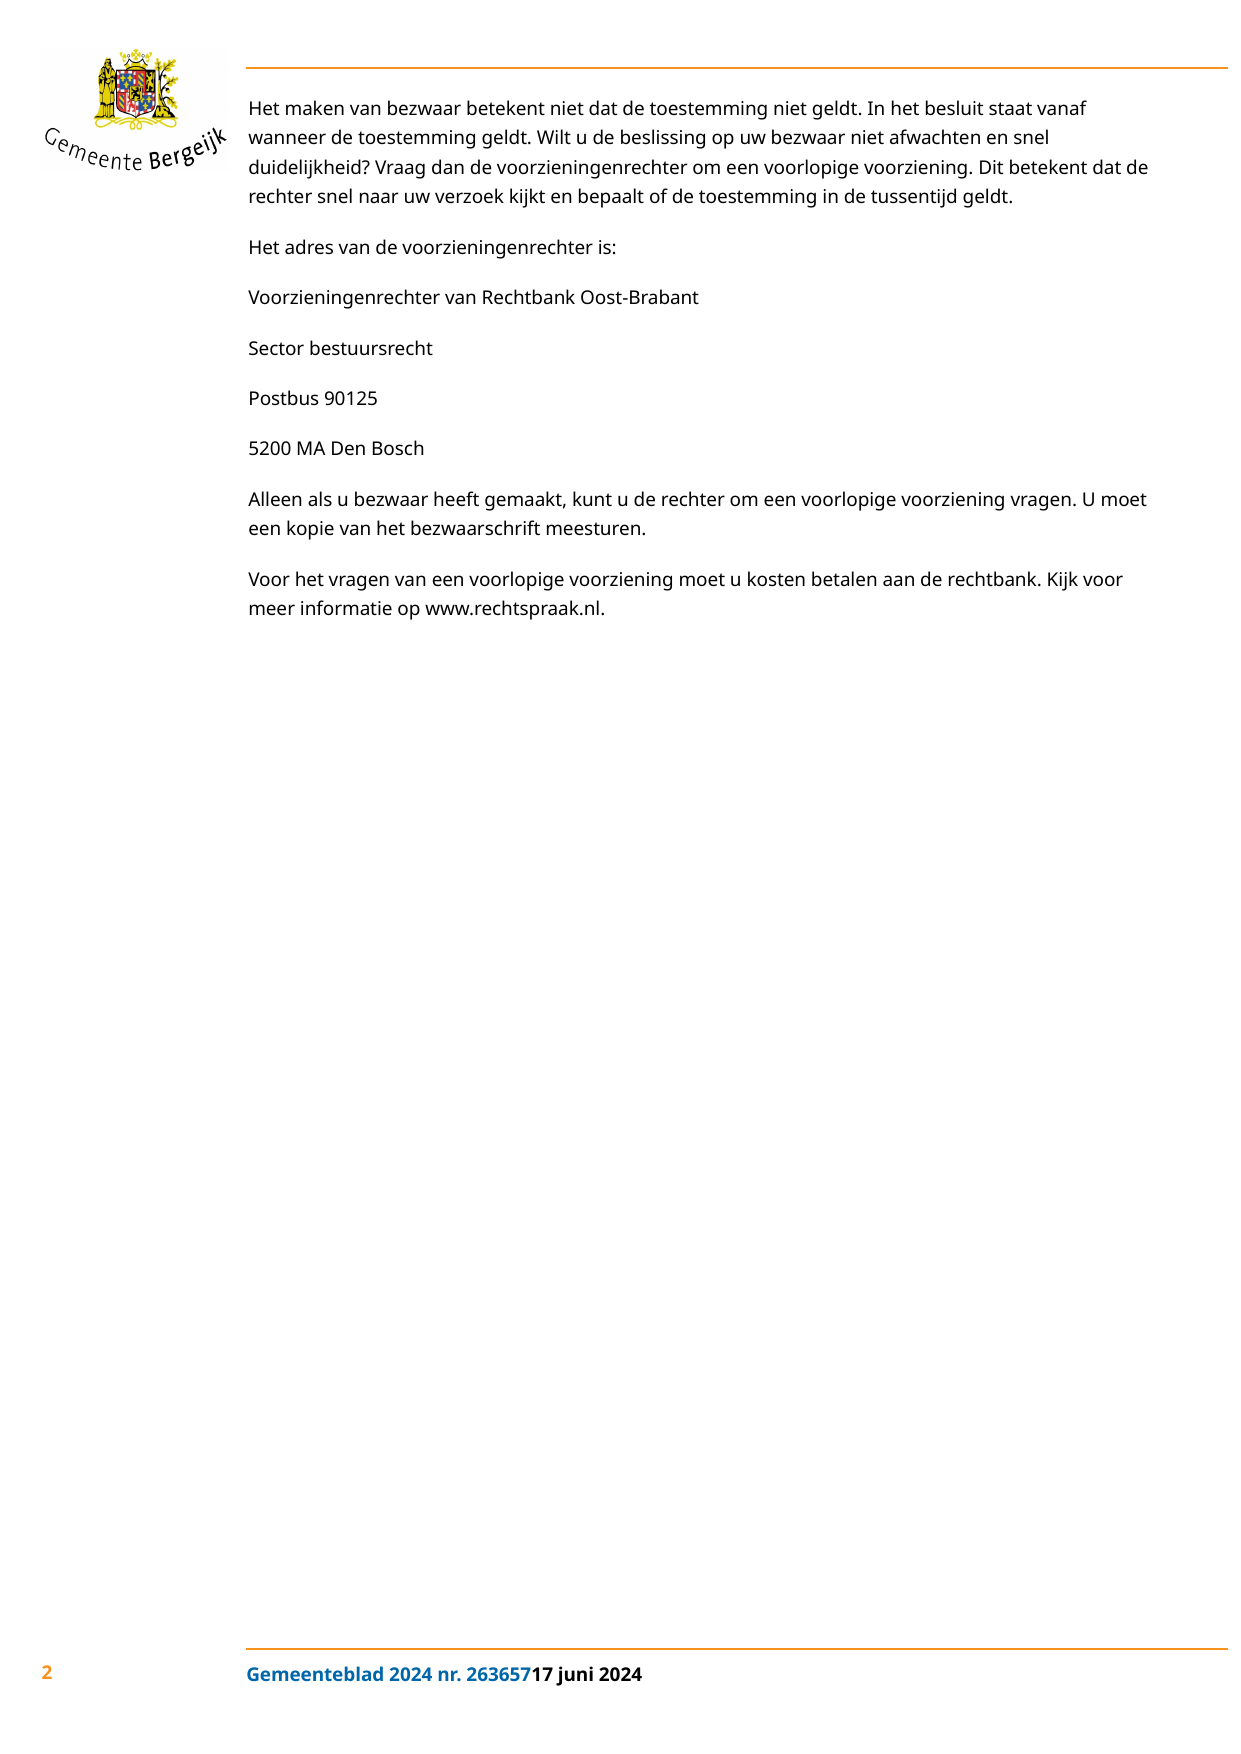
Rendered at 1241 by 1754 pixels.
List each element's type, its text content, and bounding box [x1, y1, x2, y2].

text Het adres van de voorzieningenrechter is: [248, 234, 1152, 260]
text Alleen als u bezwaar heeft gemaakt, kunt u de rechter om een voorlopige voorziening vragen. U moet een kopie van het bezwaarschrift meesturen. [248, 486, 1152, 541]
text Het maken van bezwaar betekent niet dat de toestemming niet geldt. In het besluit staat vanaf wanneer de toestemming geldt. Wilt u de beslissing op uw bezwaar niet afwachten en snel duidelijkheid? Vraag dan de voorzieningenrechter om een voorlopige voorziening. Dit betekent dat de rechter snel naar uw verzoek kijkt en bepaalt of de toestemming in de tussentijd geldt. [248, 95, 1152, 209]
text Voor het vragen van een voorlopige voorziening moet u kosten betalen aan de rechtbank. Kijk voor meer informatie op www.rechtspraak.nl. [248, 566, 1152, 621]
text Postbus 90125 [248, 385, 1152, 411]
text Voorzieningenrechter van Rechtbank Oost-Brabant [248, 284, 1152, 310]
text Sector bestuursrecht [248, 335, 1152, 361]
text 5200 MA Den Bosch [248, 436, 1152, 461]
picture [41, 47, 231, 172]
